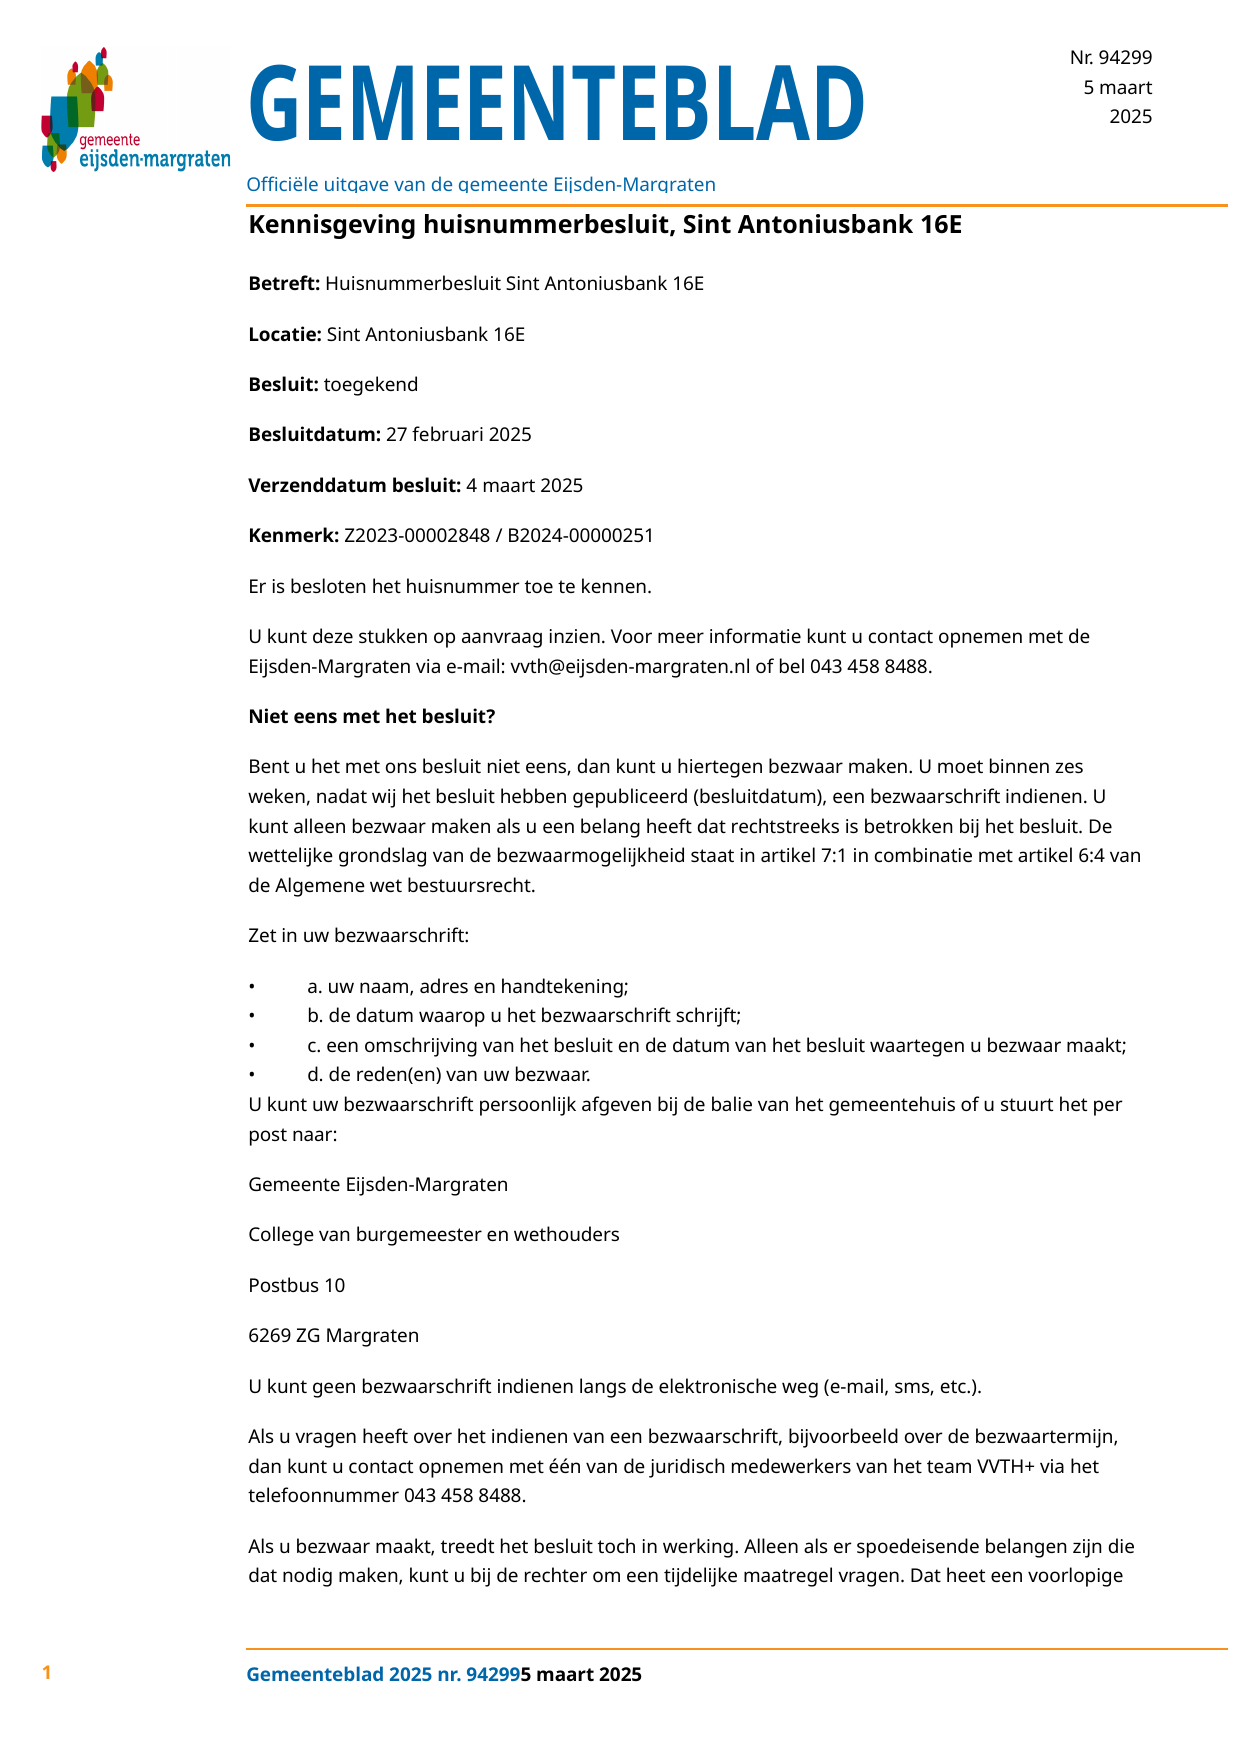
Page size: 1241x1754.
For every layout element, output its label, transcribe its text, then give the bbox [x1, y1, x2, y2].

picture [41, 47, 231, 172]
text U kunt deze stukken op aanvraag inzien. Voor meer informatie kunt u contact opnemen met de Eijsden-Margraten via e-mail: vvth@eijsden-margraten.nl of bel 043 458 8488. [248, 623, 1152, 678]
text Verzenddatum besluit: 4 maart 2025 [248, 472, 1152, 498]
text Gemeente Eijsden-Margraten [248, 1171, 1152, 1197]
text Bent u het met ons besluit niet eens, dan kunt u hiertegen bezwaar maken. U moet binnen zes weken, nadat wij het besluit hebben gepubliceerd (besluitdatum), een bezwaarschrift indienen. U kunt alleen bezwaar maken als u een belang heeft dat rechtstreeks is betrokken bij het besluit. De wettelijke grondslag van de bezwaarmogelijkheid staat in artikel 7:1 in combinatie met artikel 6:4 van de Algemene wet bestuursrecht. [248, 754, 1152, 898]
text Kenmerk: Z2023-00002848 / B2024-00000251 [248, 522, 1152, 548]
text Besluitdatum: 27 februari 2025 [248, 422, 1152, 447]
text U kunt geen bezwaarschrift indienen langs de elektronische weg (e-mail, sms, etc.). [248, 1373, 1152, 1398]
list c. een omschrijving van het besluit en de datum van het besluit waartegen u bezwaar maakt; [248, 1032, 1152, 1058]
text Kennisgeving huisnummerbesluit, Sint Antoniusbank 16E [248, 207, 1152, 241]
text Als u vragen heeft over het indienen van een bezwaarschrift, bijvoorbeeld over de bezwaartermijn, dan kunt u contact opnemen met één van de juridisch medewerkers van het team VVTH+ via het telefoonnummer 043 458 8488. [248, 1423, 1152, 1508]
text Zet in uw bezwaarschrift: [248, 922, 1152, 948]
text Als u bezwaar maakt, treedt het besluit toch in werking. Alleen als er spoedeisende belangen zijn die dat nodig maken, kunt u bij de rechter om een tijdelijke maatregel vragen. Dat heet een voorlopige [248, 1533, 1152, 1588]
text 6269 ZG Margraten [248, 1322, 1152, 1348]
text Er is besloten het huisnummer toe te kennen. [248, 573, 1152, 598]
text Betreft: Huisnummerbesluit Sint Antoniusbank 16E [248, 270, 1152, 296]
text Locatie: Sint Antoniusbank 16E [248, 321, 1152, 346]
text College van burgemeester en wethouders [248, 1222, 1152, 1247]
text U kunt uw bezwaarschrift persoonlijk afgeven bij de balie van het gemeentehuis of u stuurt het per post naar: [248, 1091, 1152, 1146]
text Postbus 10 [248, 1272, 1152, 1298]
text Niet eens met het besluit? [248, 703, 1152, 729]
text Besluit: toegekend [248, 371, 1152, 397]
list b. de datum waarop u het bezwaarschrift schrijft; [248, 1002, 1152, 1028]
list d. de reden(en) van uw bezwaar. [248, 1062, 1152, 1087]
list a. uw naam, adres en handtekening; [248, 973, 1152, 998]
